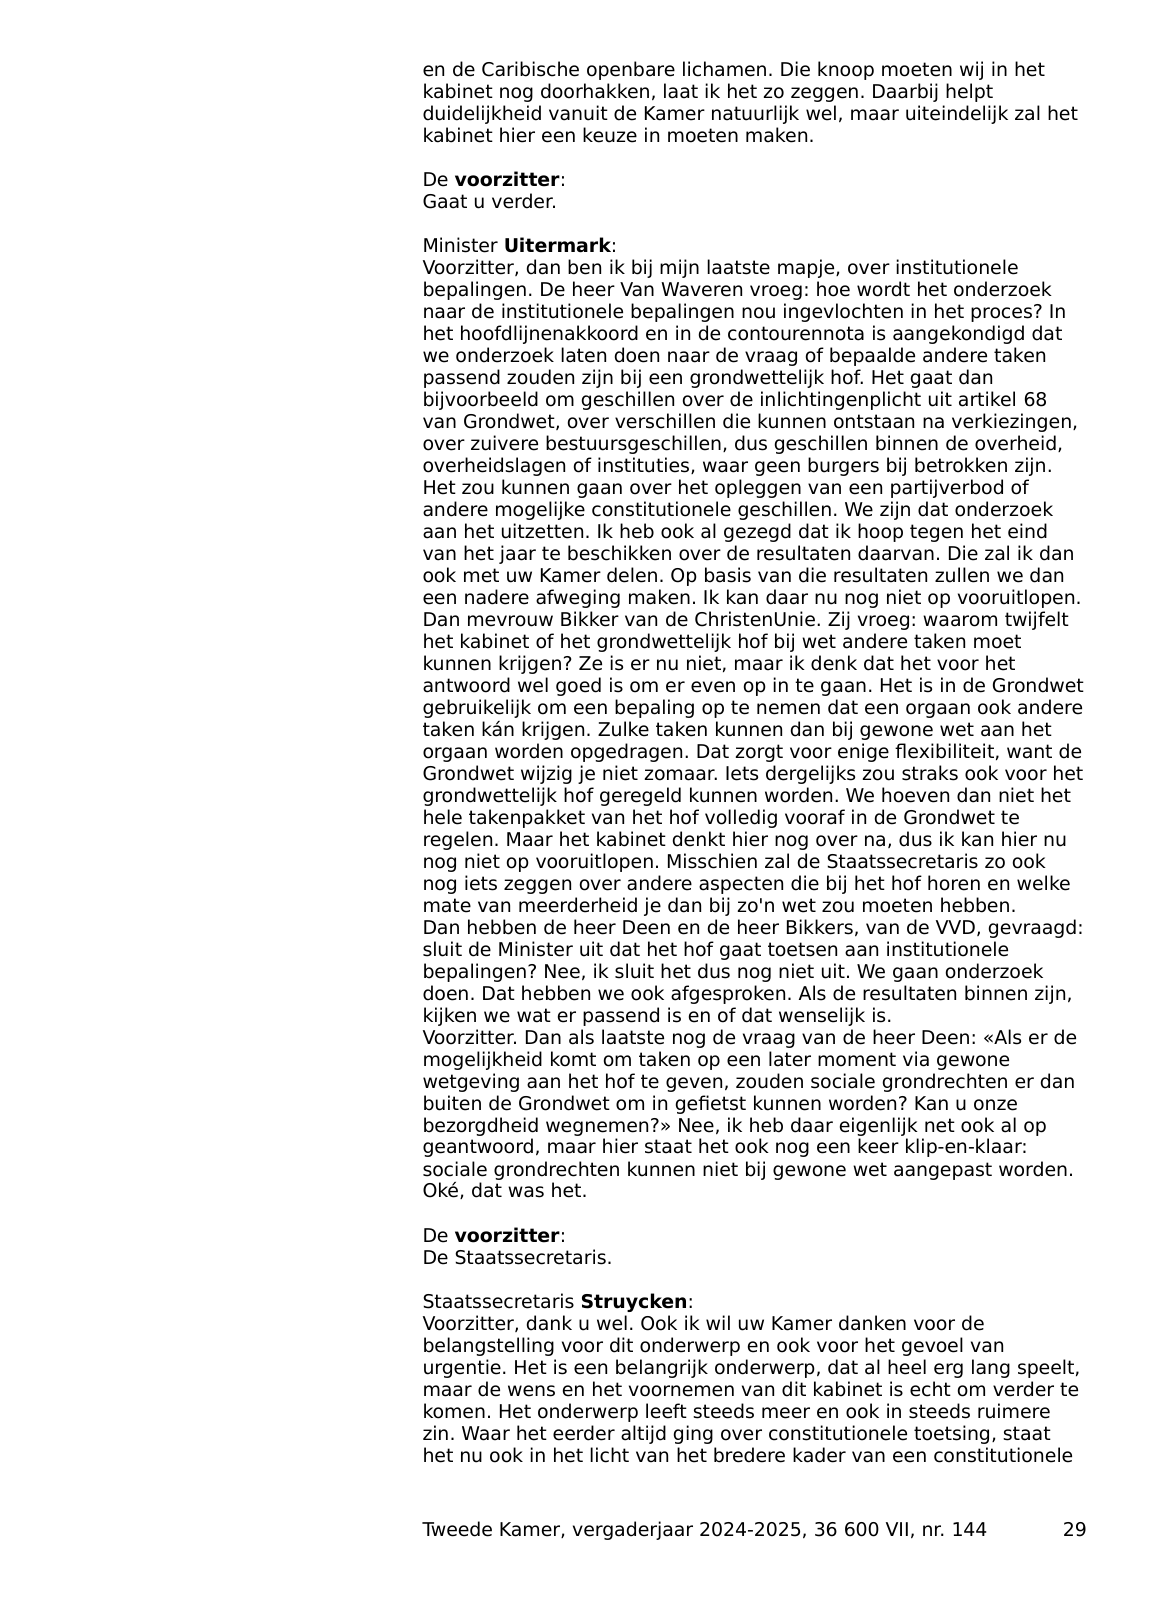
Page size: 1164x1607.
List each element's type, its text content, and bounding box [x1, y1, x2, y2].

text Voorzitter. Dan als laatste nog de vraag van de heer Deen: «Als er de mogelijkheid komt om taken op een later moment via gewone wetgeving aan het hof te geven, zouden sociale grondrechten er dan buiten de Grondwet om in gefietst kunnen worden? Kan u onze bezorgdheid wegnemen?» Nee, ik heb daar eigenlijk net ook al op geantwoord, maar hier staat het ook nog een keer klip-en-klaar: sociale grondrechten kunnen niet bij gewone wet aangepast worden. [422, 1027, 1087, 1180]
text De Staatssecretaris. [422, 1247, 1087, 1268]
text Gaat u verder. [422, 191, 1087, 213]
text Voorzitter, dank u wel. Ook ik wil uw Kamer danken voor de belangstelling voor dit onderwerp en ook voor het gevoel van urgentie. Het is een belangrijk onderwerp, dat al heel erg lang speelt, maar de wens en het voornemen van dit kabinet is echt om verder te komen. Het onderwerp leeft steeds meer en ook in steeds ruimere zin. Waar het eerder altijd ging over constitutionele toetsing, staat het nu ook in het licht van het bredere kader van een constitutionele [422, 1313, 1087, 1467]
text Minister Uitermark: [422, 235, 1087, 257]
text en de Caribische openbare lichamen. Die knoop moeten wij in het kabinet nog doorhakken, laat ik het zo zeggen. Daarbij helpt duidelijkheid vanuit de Kamer natuurlijk wel, maar uiteindelijk zal het kabinet hier een keuze in moeten maken. [422, 59, 1087, 147]
text Oké, dat was het. [422, 1180, 1087, 1202]
text Dan hebben de heer Deen en de heer Bikkers, van de VVD, gevraagd: sluit de Minister uit dat het hof gaat toetsen aan institutionele bepalingen? Nee, ik sluit het dus nog niet uit. We gaan onderzoek doen. Dat hebben we ook afgesproken. Als de resultaten binnen zijn, kijken we wat er passend is en of dat wenselijk is. [422, 917, 1087, 1027]
text Staatssecretaris Struycken: [422, 1291, 1087, 1313]
text Voorzitter, dan ben ik bij mijn laatste mapje, over institutionele bepalingen. De heer Van Waveren vroeg: hoe wordt het onderzoek naar de institutionele bepalingen nou ingevlochten in het proces? In het hoofdlijnenakkoord en in de contourennota is aangekondigd dat we onderzoek laten doen naar de vraag of bepaalde andere taken passend zouden zijn bij een grondwettelijk hof. Het gaat dan bijvoorbeeld om geschillen over de inlichtingenplicht uit artikel 68 van Grondwet, over verschillen die kunnen ontstaan na verkiezingen, over zuivere bestuursgeschillen, dus geschillen binnen de overheid, overheidslagen of instituties, waar geen burgers bij betrokken zijn. Het zou kunnen gaan over het opleggen van een partijverbod of andere mogelijke constitutionele geschillen. We zijn dat onderzoek aan het uitzetten. Ik heb ook al gezegd dat ik hoop tegen het eind van het jaar te beschikken over de resultaten daarvan. Die zal ik dan ook met uw Kamer delen. Op basis van die resultaten zullen we dan een nadere afweging maken. Ik kan daar nu nog niet op vooruitlopen. [422, 257, 1087, 609]
text De voorzitter: [422, 169, 1087, 191]
text De voorzitter: [422, 1224, 1087, 1247]
text Dan mevrouw Bikker van de ChristenUnie. Zij vroeg: waarom twijfelt het kabinet of het grondwettelijk hof bij wet andere taken moet kunnen krijgen? Ze is er nu niet, maar ik denk dat het voor het antwoord wel goed is om er even op in te gaan. Het is in de Grondwet gebruikelijk om een bepaling op te nemen dat een orgaan ook andere taken kán krijgen. Zulke taken kunnen dan bij gewone wet aan het orgaan worden opgedragen. Dat zorgt voor enige flexibiliteit, want de Grondwet wijzig je niet zomaar. Iets dergelijks zou straks ook voor het grondwettelijk hof geregeld kunnen worden. We hoeven dan niet het hele takenpakket van het hof volledig vooraf in de Grondwet te regelen. Maar het kabinet denkt hier nog over na, dus ik kan hier nu nog niet op vooruitlopen. Misschien zal de Staatssecretaris zo ook nog iets zeggen over andere aspecten die bij het hof horen en welke mate van meerderheid je dan bij zo'n wet zou moeten hebben. [422, 609, 1087, 917]
